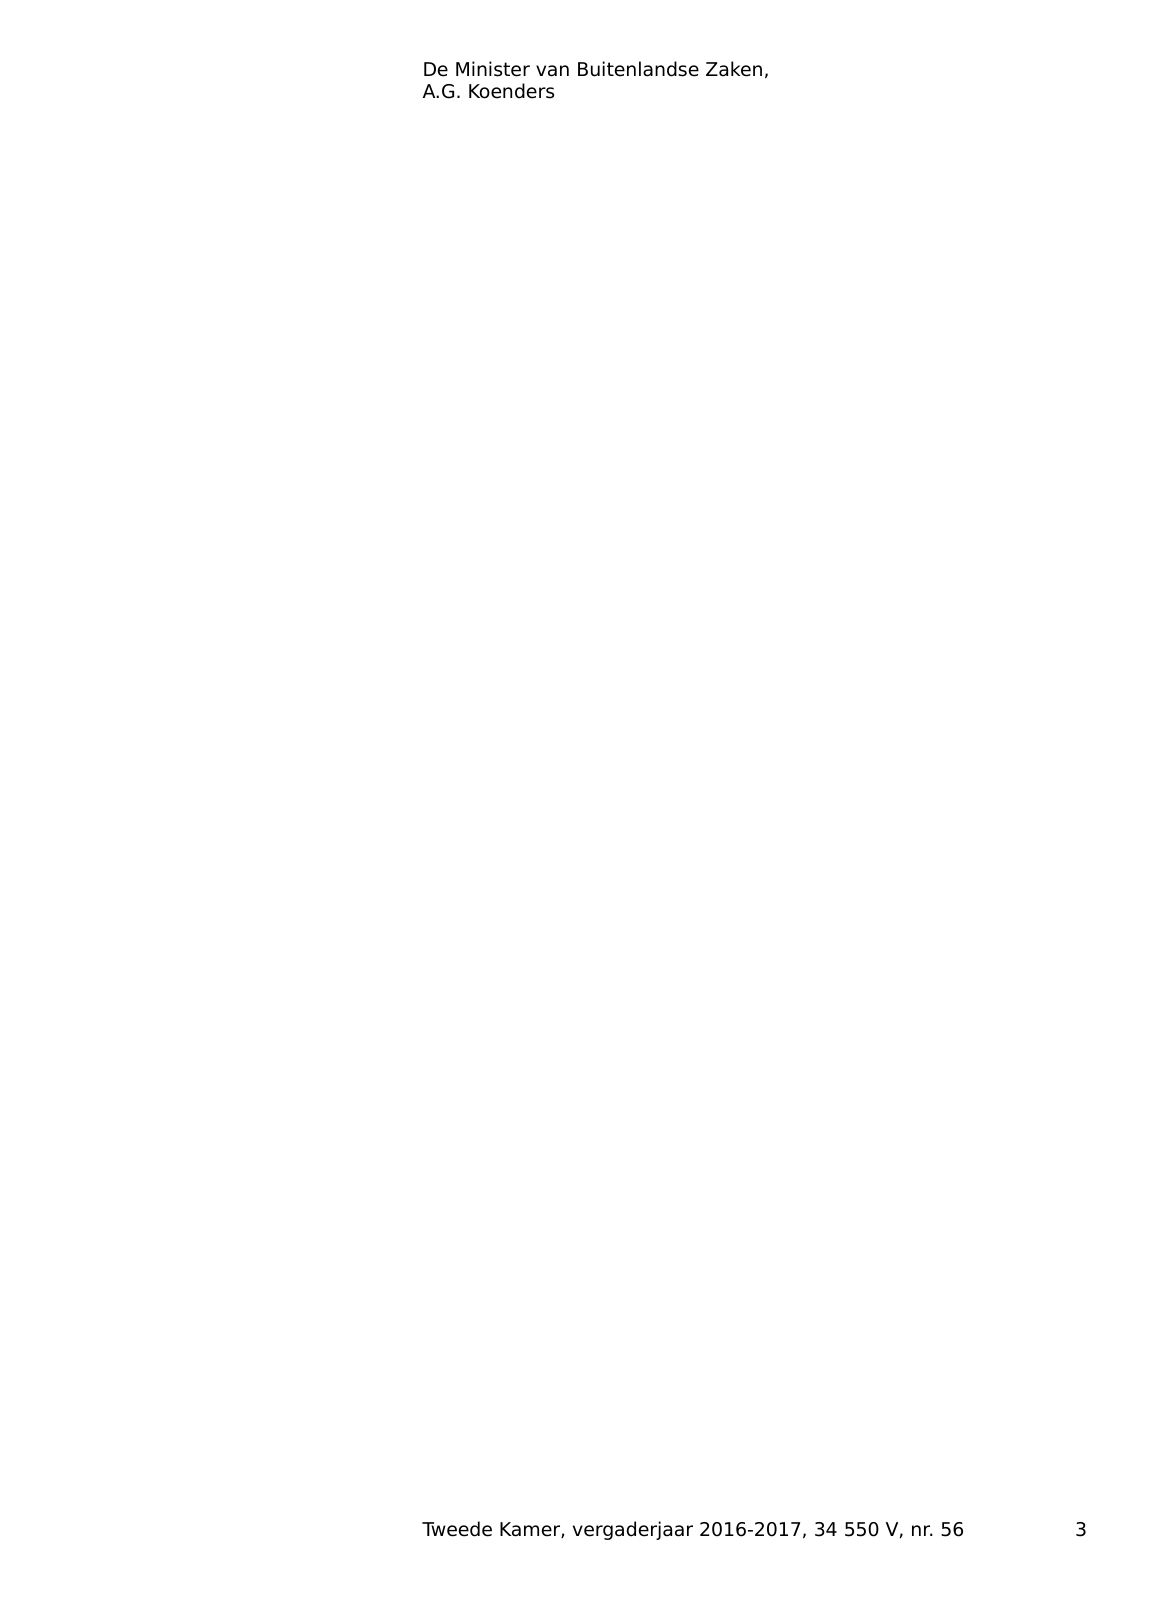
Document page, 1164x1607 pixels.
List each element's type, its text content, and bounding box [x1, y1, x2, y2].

text De Minister van Buitenlandse Zaken, A.G. Koenders [422, 59, 1087, 103]
